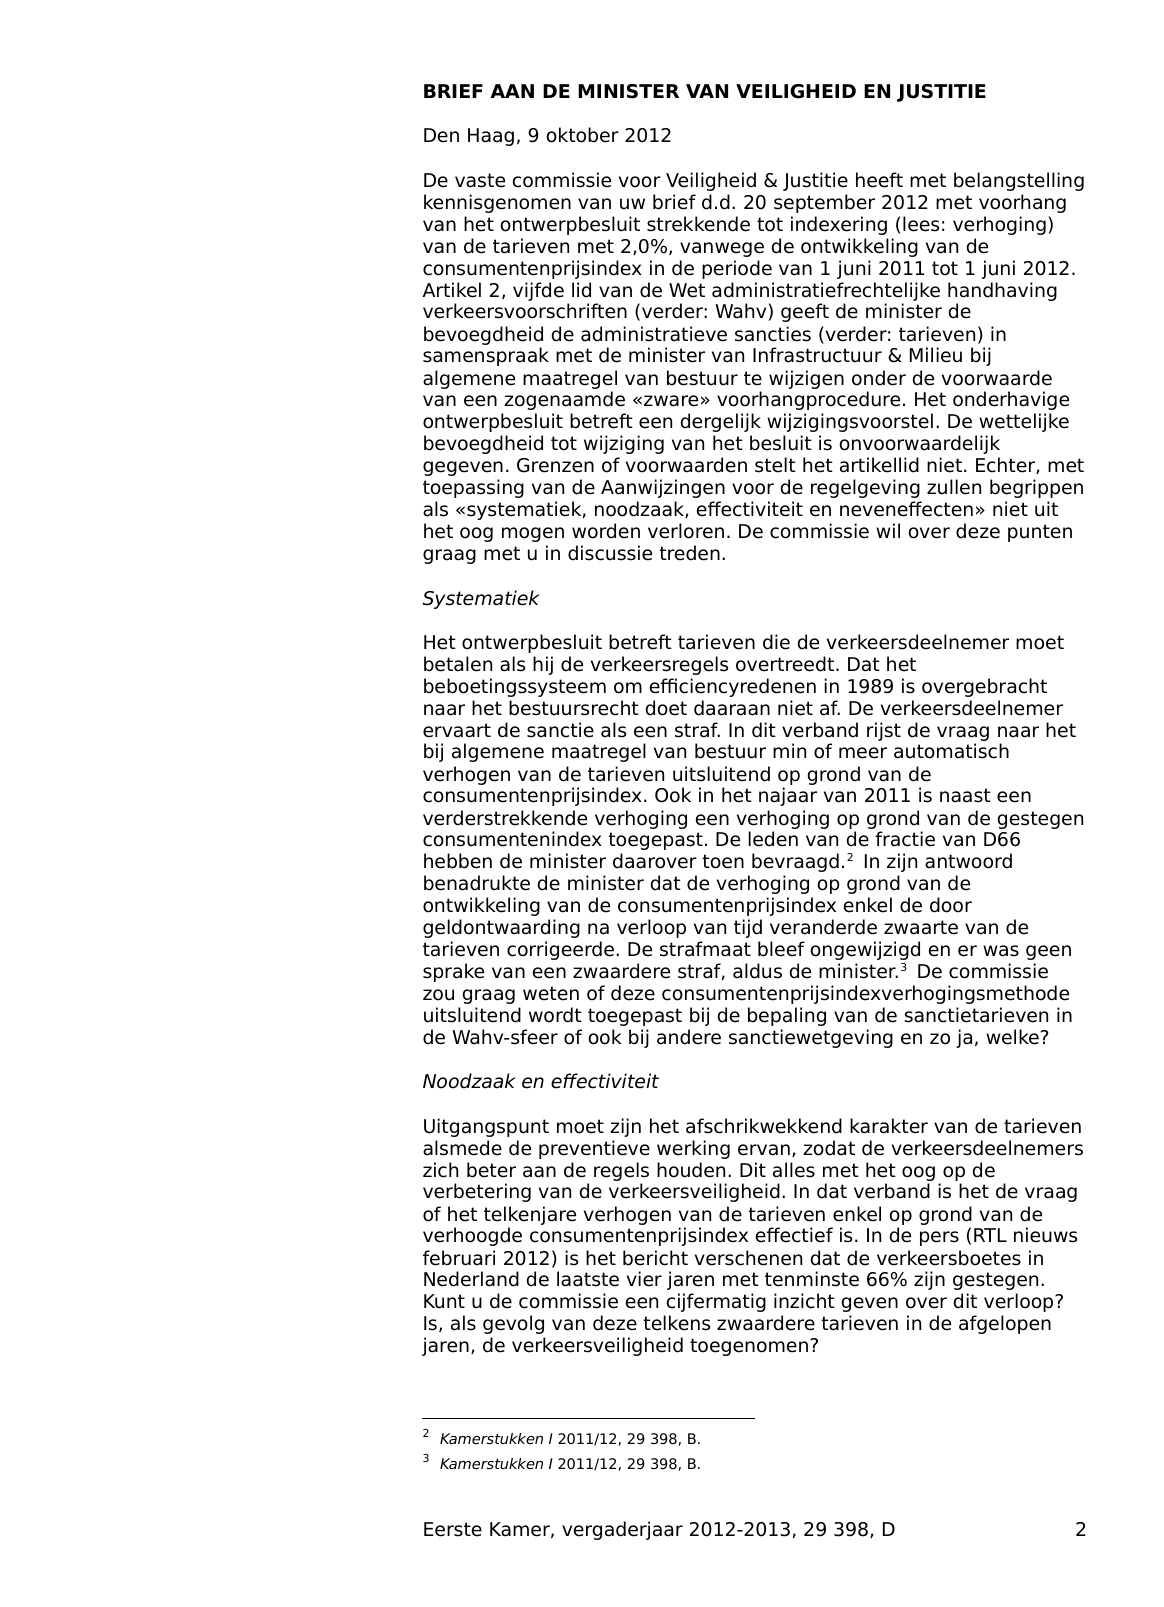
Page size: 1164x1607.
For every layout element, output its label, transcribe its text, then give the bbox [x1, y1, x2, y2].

text De vaste commissie voor Veiligheid & Justitie heeft met belangstelling kennisgenomen van uw brief d.d. 20 september 2012 met voorhang van het ontwerpbesluit strekkende tot indexering (lees: verhoging) van de tarieven met 2,0%, vanwege de ontwikkeling van de consumentenprijsindex in de periode van 1 juni 2011 tot 1 juni 2012. Artikel 2, vijfde lid van de Wet administratiefrechtelijke handhaving verkeersvoorschriften (verder: Wahv) geeft de minister de bevoegdheid de administratieve sancties (verder: tarieven) in samenspraak met de minister van Infrastructuur & Milieu bij algemene maatregel van bestuur te wijzigen onder de voorwaarde van een zogenaamde «zware» voorhangprocedure. Het onderhavige ontwerpbesluit betreft een dergelijk wijzigingsvoorstel. De wettelijke bevoegdheid tot wijziging van het besluit is onvoorwaardelijk gegeven. Grenzen of voorwaarden stelt het artikellid niet. Echter, met toepassing van de Aanwijzingen voor de regelgeving zullen begrippen als «systematiek, noodzaak, effectiviteit en neveneffecten» niet uit het oog mogen worden verloren. De commissie wil over deze punten graag met u in discussie treden. [422, 169, 1087, 565]
subtitle BRIEF AAN DE MINISTER VAN VEILIGHEID EN JUSTITIE [422, 81, 1087, 103]
text Den Haag, 9 oktober 2012 [422, 125, 1087, 147]
subtitle Noodzaak en effectiviteit [422, 1071, 1087, 1093]
text Kamerstukken I 2011/12, 29 398, B. [422, 1452, 1087, 1474]
text Het ontwerpbesluit betreft tarieven die de verkeersdeelnemer moet betalen als hij de verkeersregels overtreedt. Dat het beboetingssysteem om efficiencyredenen in 1989 is overgebracht naar het bestuursrecht doet daaraan niet af. De verkeersdeelnemer ervaart de sanctie als een straf. In dit verband rijst de vraag naar het bij algemene maatregel van bestuur min of meer automatisch verhogen van de tarieven uitsluitend op grond van de consumentenprijsindex. Ook in het najaar van 2011 is naast een verderstrekkende verhoging een verhoging op grond van de gestegen consumentenindex toegepast. De leden van de fractie van D66 hebben de minister daarover toen bevraagd. In zijn antwoord benadrukte de minister dat de verhoging op grond van de ontwikkeling van de consumentenprijsindex enkel de door geldontwaarding na verloop van tijd veranderde zwaarte van de tarieven corrigeerde. De strafmaat bleef ongewijzigd en er was geen sprake van een zwaardere straf, aldus de minister. De commissie zou graag weten of deze consumentenprijsindexverhogingsmethode uitsluitend wordt toegepast bij de bepaling van de sanctietarieven in de Wahv-sfeer of ook bij andere sanctiewetgeving en zo ja, welke? [422, 632, 1087, 1049]
subtitle Systematiek [422, 587, 1087, 609]
text Kamerstukken I 2011/12, 29 398, B. [422, 1427, 1087, 1449]
text Uitgangspunt moet zijn het afschrikwekkend karakter van de tarieven alsmede de preventieve werking ervan, zodat de verkeersdeelnemers zich beter aan de regels houden. Dit alles met het oog op de verbetering van de verkeersveiligheid. In dat verband is het de vraag of het telkenjare verhogen van de tarieven enkel op grond van de verhoogde consumentenprijsindex effectief is. In de pers (RTL nieuws februari 2012) is het bericht verschenen dat de verkeersboetes in Nederland de laatste vier jaren met tenminste 66% zijn gestegen. Kunt u de commissie een cijfermatig inzicht geven over dit verloop? Is, als gevolg van deze telkens zwaardere tarieven in de afgelopen jaren, de verkeersveiligheid toegenomen? [422, 1116, 1087, 1357]
